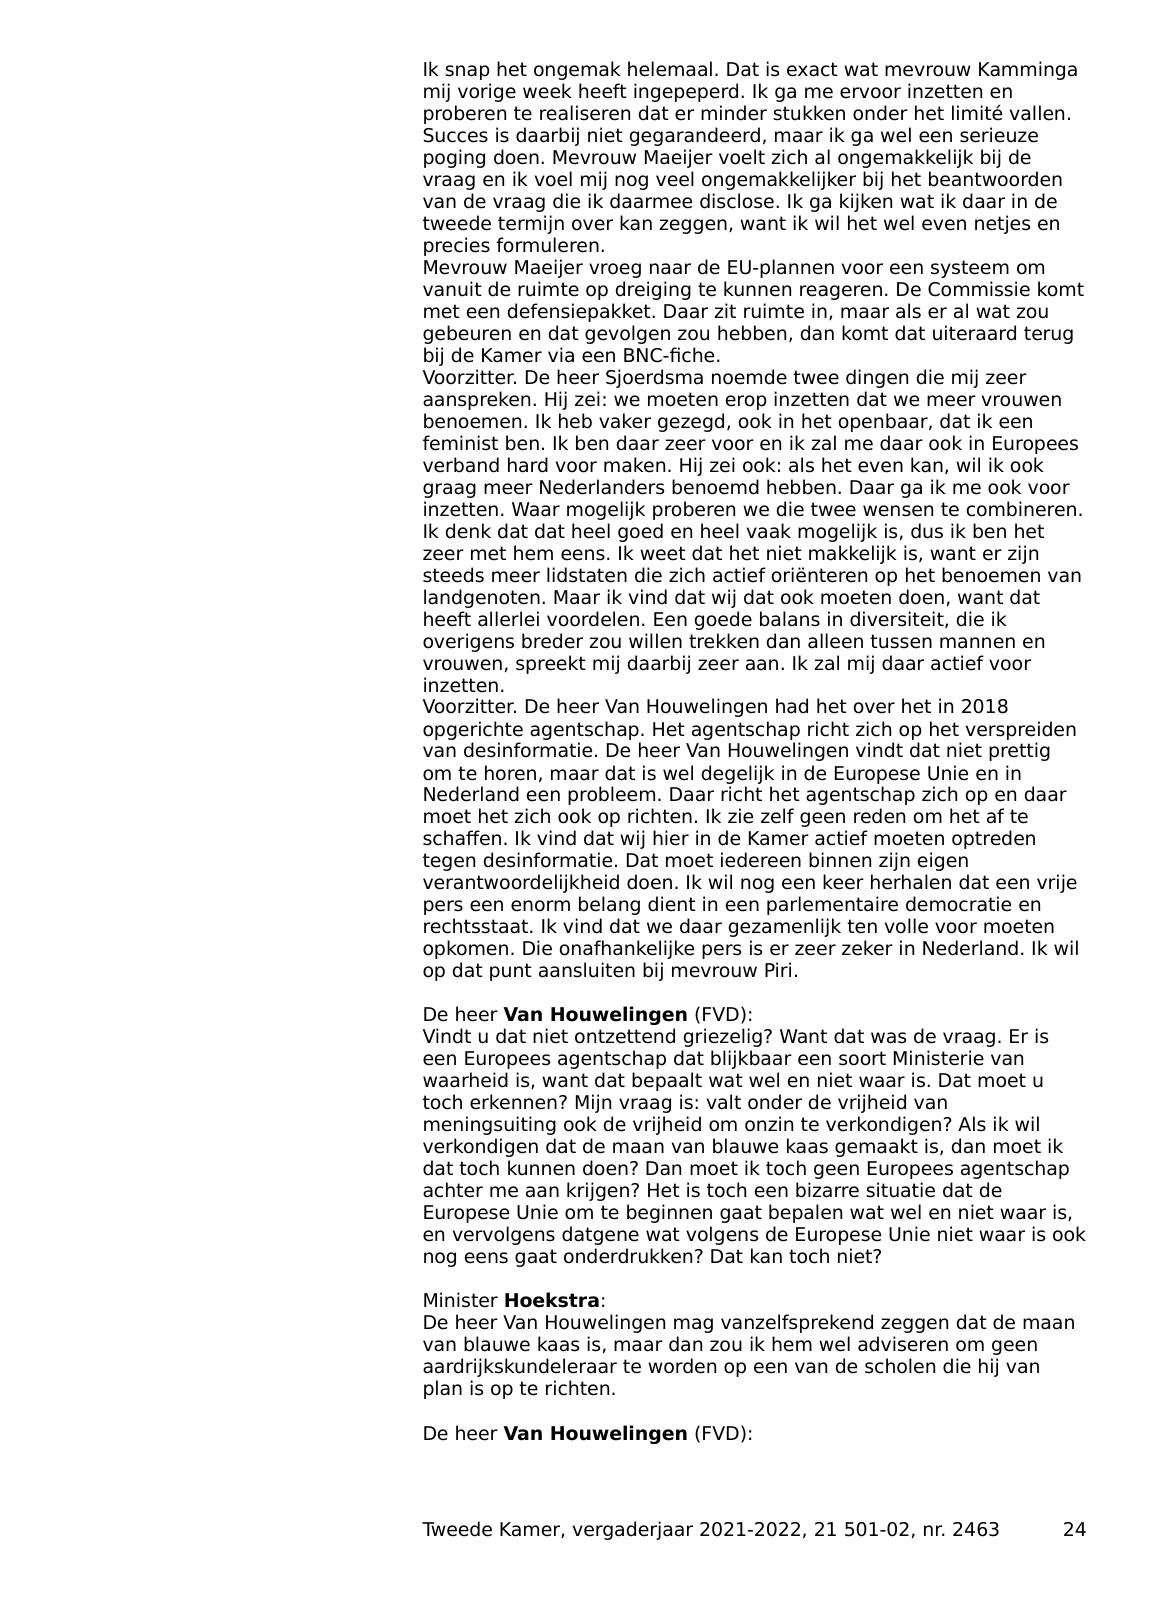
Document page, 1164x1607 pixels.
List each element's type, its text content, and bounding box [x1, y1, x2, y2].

text Mevrouw Maeijer vroeg naar de EU-plannen voor een systeem om vanuit de ruimte op dreiging te kunnen reageren. De Commissie komt met een defensiepakket. Daar zit ruimte in, maar als er al wat zou gebeuren en dat gevolgen zou hebben, dan komt dat uiteraard terug bij de Kamer via een BNC-fiche. [422, 257, 1087, 367]
text Ik snap het ongemak helemaal. Dat is exact wat mevrouw Kamminga mij vorige week heeft ingepeperd. Ik ga me ervoor inzetten en proberen te realiseren dat er minder stukken onder het limité vallen. Succes is daarbij niet gegarandeerd, maar ik ga wel een serieuze poging doen. Mevrouw Maeijer voelt zich al ongemakkelijk bij de vraag en ik voel mij nog veel ongemakkelijker bij het beantwoorden van de vraag die ik daarmee disclose. Ik ga kijken wat ik daar in de tweede termijn over kan zeggen, want ik wil het wel even netjes en precies formuleren. [422, 59, 1087, 257]
text Voorzitter. De heer Sjoerdsma noemde twee dingen die mij zeer aanspreken. Hij zei: we moeten erop inzetten dat we meer vrouwen benoemen. Ik heb vaker gezegd, ook in het openbaar, dat ik een feminist ben. Ik ben daar zeer voor en ik zal me daar ook in Europees verband hard voor maken. Hij zei ook: als het even kan, wil ik ook graag meer Nederlanders benoemd hebben. Daar ga ik me ook voor inzetten. Waar mogelijk proberen we die twee wensen te combineren. Ik denk dat dat heel goed en heel vaak mogelijk is, dus ik ben het zeer met hem eens. Ik weet dat het niet makkelijk is, want er zijn steeds meer lidstaten die zich actief oriënteren op het benoemen van landgenoten. Maar ik vind dat wij dat ook moeten doen, want dat heeft allerlei voordelen. Een goede balans in diversiteit, die ik overigens breder zou willen trekken dan alleen tussen mannen en vrouwen, spreekt mij daarbij zeer aan. Ik zal mij daar actief voor inzetten. [422, 367, 1087, 696]
text Vindt u dat niet ontzettend griezelig? Want dat was de vraag. Er is een Europees agentschap dat blijkbaar een soort Ministerie van waarheid is, want dat bepaalt wat wel en niet waar is. Dat moet u toch erkennen? Mijn vraag is: valt onder de vrijheid van meningsuiting ook de vrijheid om onzin te verkondigen? Als ik wil verkondigen dat de maan van blauwe kaas gemaakt is, dan moet ik dat toch kunnen doen? Dan moet ik toch geen Europees agentschap achter me aan krijgen? Het is toch een bizarre situatie dat de Europese Unie om te beginnen gaat bepalen wat wel en niet waar is, en vervolgens datgene wat volgens de Europese Unie niet waar is ook nog eens gaat onderdrukken? Dat kan toch niet? [422, 1026, 1087, 1268]
text De heer Van Houwelingen mag vanzelfsprekend zeggen dat de maan van blauwe kaas is, maar dan zou ik hem wel adviseren om geen aardrijkskundeleraar te worden op een van de scholen die hij van plan is op te richten. [422, 1312, 1087, 1400]
text De heer Van Houwelingen (FVD): [422, 1422, 1087, 1444]
text Voorzitter. De heer Van Houwelingen had het over het in 2018 opgerichte agentschap. Het agentschap richt zich op het verspreiden van desinformatie. De heer Van Houwelingen vindt dat niet prettig om te horen, maar dat is wel degelijk in de Europese Unie en in Nederland een probleem. Daar richt het agentschap zich op en daar moet het zich ook op richten. Ik zie zelf geen reden om het af te schaffen. Ik vind dat wij hier in de Kamer actief moeten optreden tegen desinformatie. Dat moet iedereen binnen zijn eigen verantwoordelijkheid doen. Ik wil nog een keer herhalen dat een vrije pers een enorm belang dient in een parlementaire democratie en rechtsstaat. Ik vind dat we daar gezamenlijk ten volle voor moeten opkomen. Die onafhankelijke pers is er zeer zeker in Nederland. Ik wil op dat punt aansluiten bij mevrouw Piri. [422, 696, 1087, 982]
text Minister Hoekstra: [422, 1290, 1087, 1312]
text De heer Van Houwelingen (FVD): [422, 1004, 1087, 1026]
